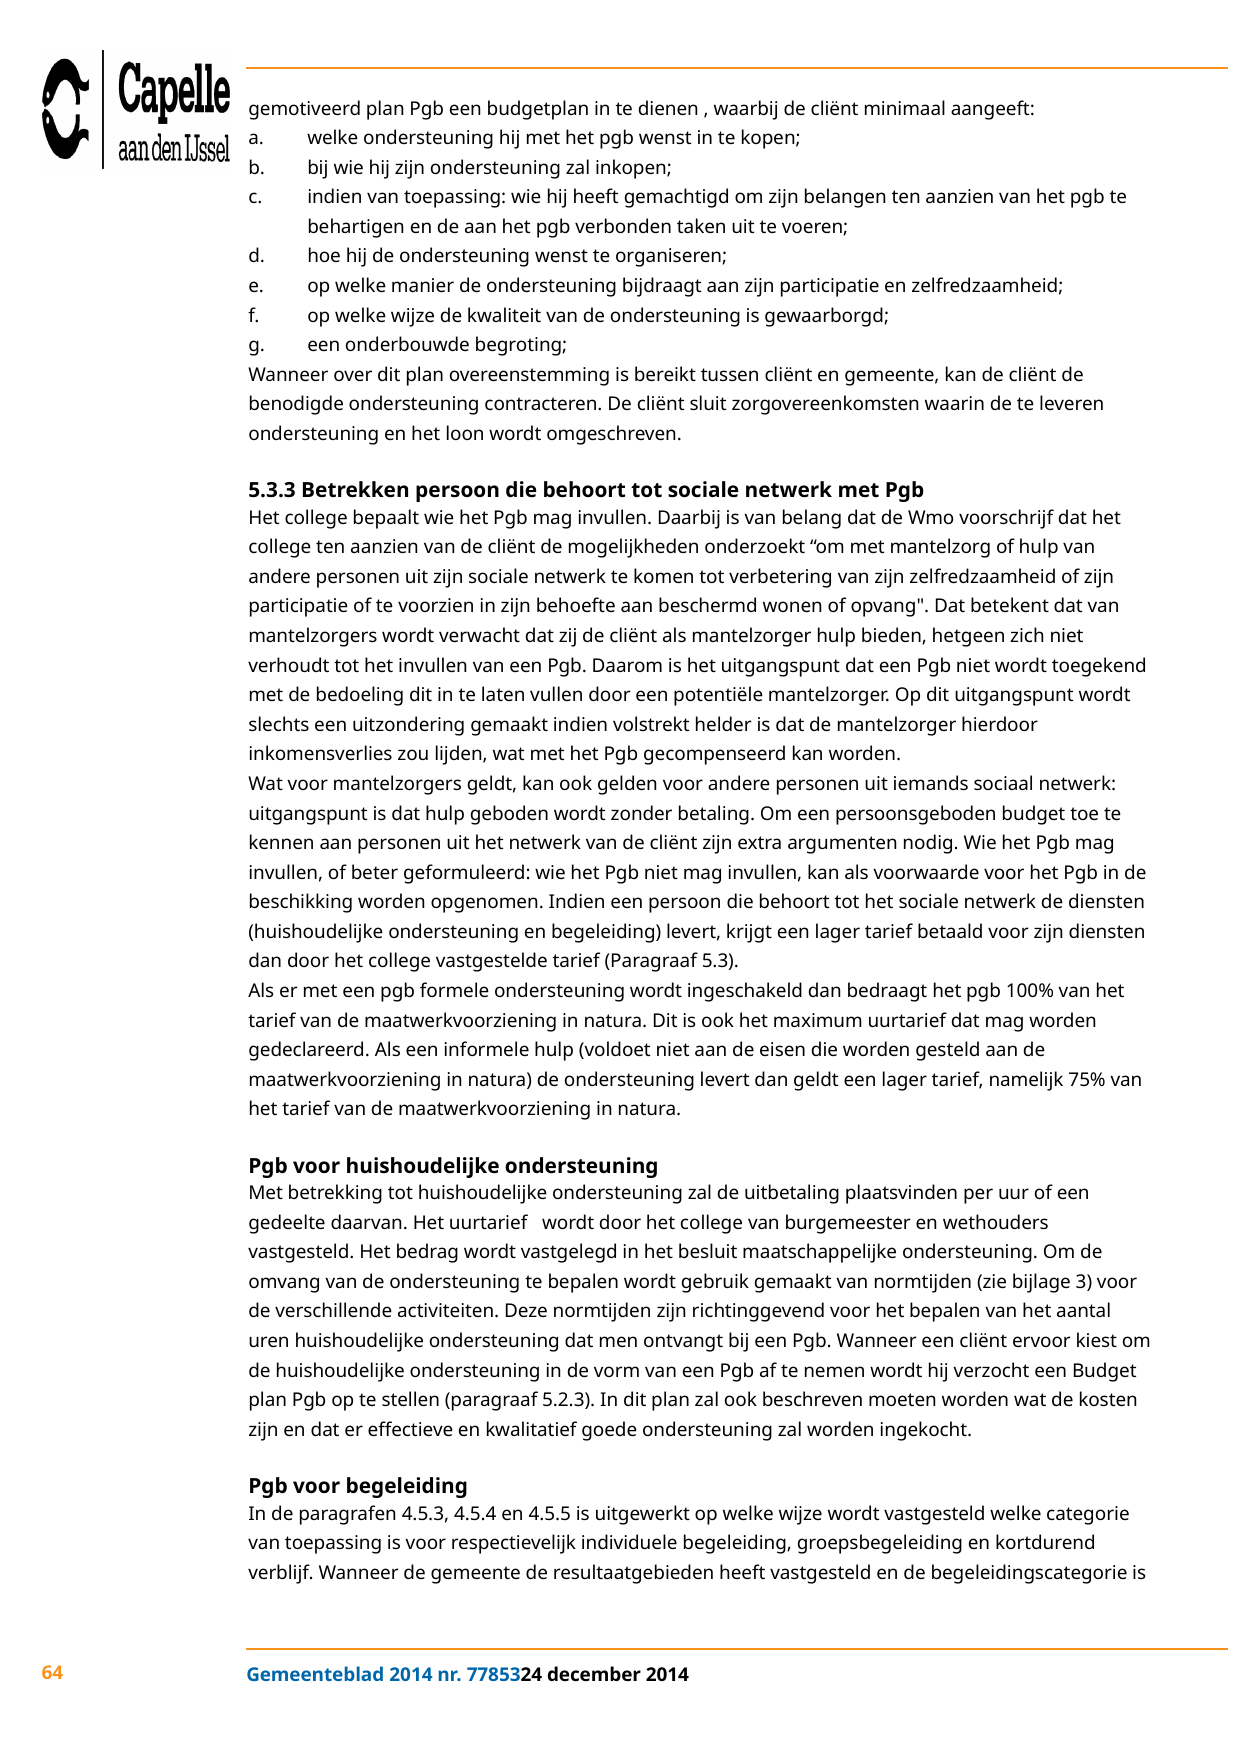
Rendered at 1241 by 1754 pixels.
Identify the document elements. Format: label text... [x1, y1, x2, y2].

text Het college bepaalt wie het Pgb mag invullen. Daarbij is van belang dat de Wmo voorschrijf dat het college ten aanzien van de cliënt de mogelijkheden onderzoekt “om met mantelzorg of hulp van andere personen uit zijn sociale netwerk te komen tot verbetering van zijn zelfredzaamheid of zijn participatie of te voorzien in zijn behoefte aan beschermd wonen of opvang". Dat betekent dat van mantelzorgers wordt verwacht dat zij de cliënt als mantelzorger hulp bieden, hetgeen zich niet verhoudt tot het invullen van een Pgb. Daarom is het uitgangspunt dat een Pgb niet wordt toegekend met de bedoeling dit in te laten vullen door een potentiële mantelzorger. Op dit uitgangspunt wordt slechts een uitzondering gemaakt indien volstrekt helder is dat de mantelzorger hierdoor inkomensverlies zou lijden, wat met het Pgb gecompenseerd kan worden. [248, 504, 1152, 766]
picture [41, 47, 231, 172]
text Met betrekking tot huishoudelijke ondersteuning zal de uitbetaling plaatsvinden per uur of een gedeelte daarvan. Het uurtarief wordt door het college van burgemeester en wethouders vastgesteld. Het bedrag wordt vastgelegd in het besluit maatschappelijke ondersteuning. Om de omvang van de ondersteuning te bepalen wordt gebruik gemaakt van normtijden (zie bijlage 3) voor de verschillende activiteiten. Deze normtijden zijn richtinggevend voor het bepalen van het aantal uren huishoudelijke ondersteuning dat men ontvangt bij een Pgb. Wanneer een cliënt ervoor kiest om de huishoudelijke ondersteuning in de vorm van een Pgb af te nemen wordt hij verzocht een Budget plan Pgb op te stellen (paragraaf 5.2.3). In dit plan zal ook beschreven moeten worden wat de kosten zijn en dat er effectieve en kwalitatief goede ondersteuning zal worden ingekocht. [248, 1179, 1152, 1442]
text Als er met een pgb formele ondersteuning wordt ingeschakeld dan bedraagt het pgb 100% van het tarief van de maatwerkvoorziening in natura. Dit is ook het maximum uurtarief dat mag worden gedeclareerd. Als een informele hulp (voldoet niet aan de eisen die worden gesteld aan de maatwerkvoorziening in natura) de ondersteuning levert dan geldt een lager tarief, namelijk 75% van het tarief van de maatwerkvoorziening in natura. [248, 977, 1152, 1121]
list bij wie hij zijn ondersteuning zal inkopen; [248, 154, 1152, 180]
list indien van toepassing: wie hij heeft gemachtigd om zijn belangen ten aanzien van het pgb te behartigen en de aan het pgb verbonden taken uit te voeren; [248, 183, 1152, 239]
text 5.3.3 Betrekken persoon die behoort tot sociale netwerk met Pgb [248, 476, 1152, 504]
text In de paragrafen 4.5.3, 4.5.4 en 4.5.5 is uitgewerkt op welke wijze wordt vastgesteld welke categorie van toepassing is voor respectievelijk individuele begeleiding, groepsbegeleiding en kortdurend verblijf. Wanneer de gemeente de resultaatgebieden heeft vastgesteld en de begeleidingscategorie is [248, 1500, 1152, 1585]
text Pgb voor begeleiding [248, 1471, 1152, 1500]
text Pgb voor huishoudelijke ondersteuning [248, 1151, 1152, 1179]
list welke ondersteuning hij met het pgb wenst in te kopen; [248, 124, 1152, 150]
list hoe hij de ondersteuning wenst te organiseren; [248, 243, 1152, 268]
text gemotiveerd plan Pgb een budgetplan in te dienen , waarbij de cliënt minimaal aangeeft: [248, 95, 1152, 121]
text Wat voor mantelzorgers geldt, kan ook gelden voor andere personen uit iemands sociaal netwerk: uitgangspunt is dat hulp geboden wordt zonder betaling. Om een persoonsgeboden budget toe te kennen aan personen uit het netwerk van de cliënt zijn extra argumenten nodig. Wie het Pgb mag invullen, of beter geformuleerd: wie het Pgb niet mag invullen, kan als voorwaarde voor het Pgb in de beschikking worden opgenomen. Indien een persoon die behoort tot het sociale netwerk de diensten (huishoudelijke ondersteuning en begeleiding) levert, krijgt een lager tarief betaald voor zijn diensten dan door het college vastgestelde tarief (Paragraaf 5.3). [248, 770, 1152, 973]
list een onderbouwde begroting; [248, 331, 1152, 357]
text Wanneer over dit plan overeenstemming is bereikt tussen cliënt en gemeente, kan de cliënt de benodigde ondersteuning contracteren. De cliënt sluit zorgovereenkomsten waarin de te leveren ondersteuning en het loon wordt omgeschreven. [248, 361, 1152, 446]
list op welke wijze de kwaliteit van de ondersteuning is gewaarborgd; [248, 302, 1152, 328]
list op welke manier de ondersteuning bijdraagt aan zijn participatie en zelfredzaamheid; [248, 272, 1152, 298]
